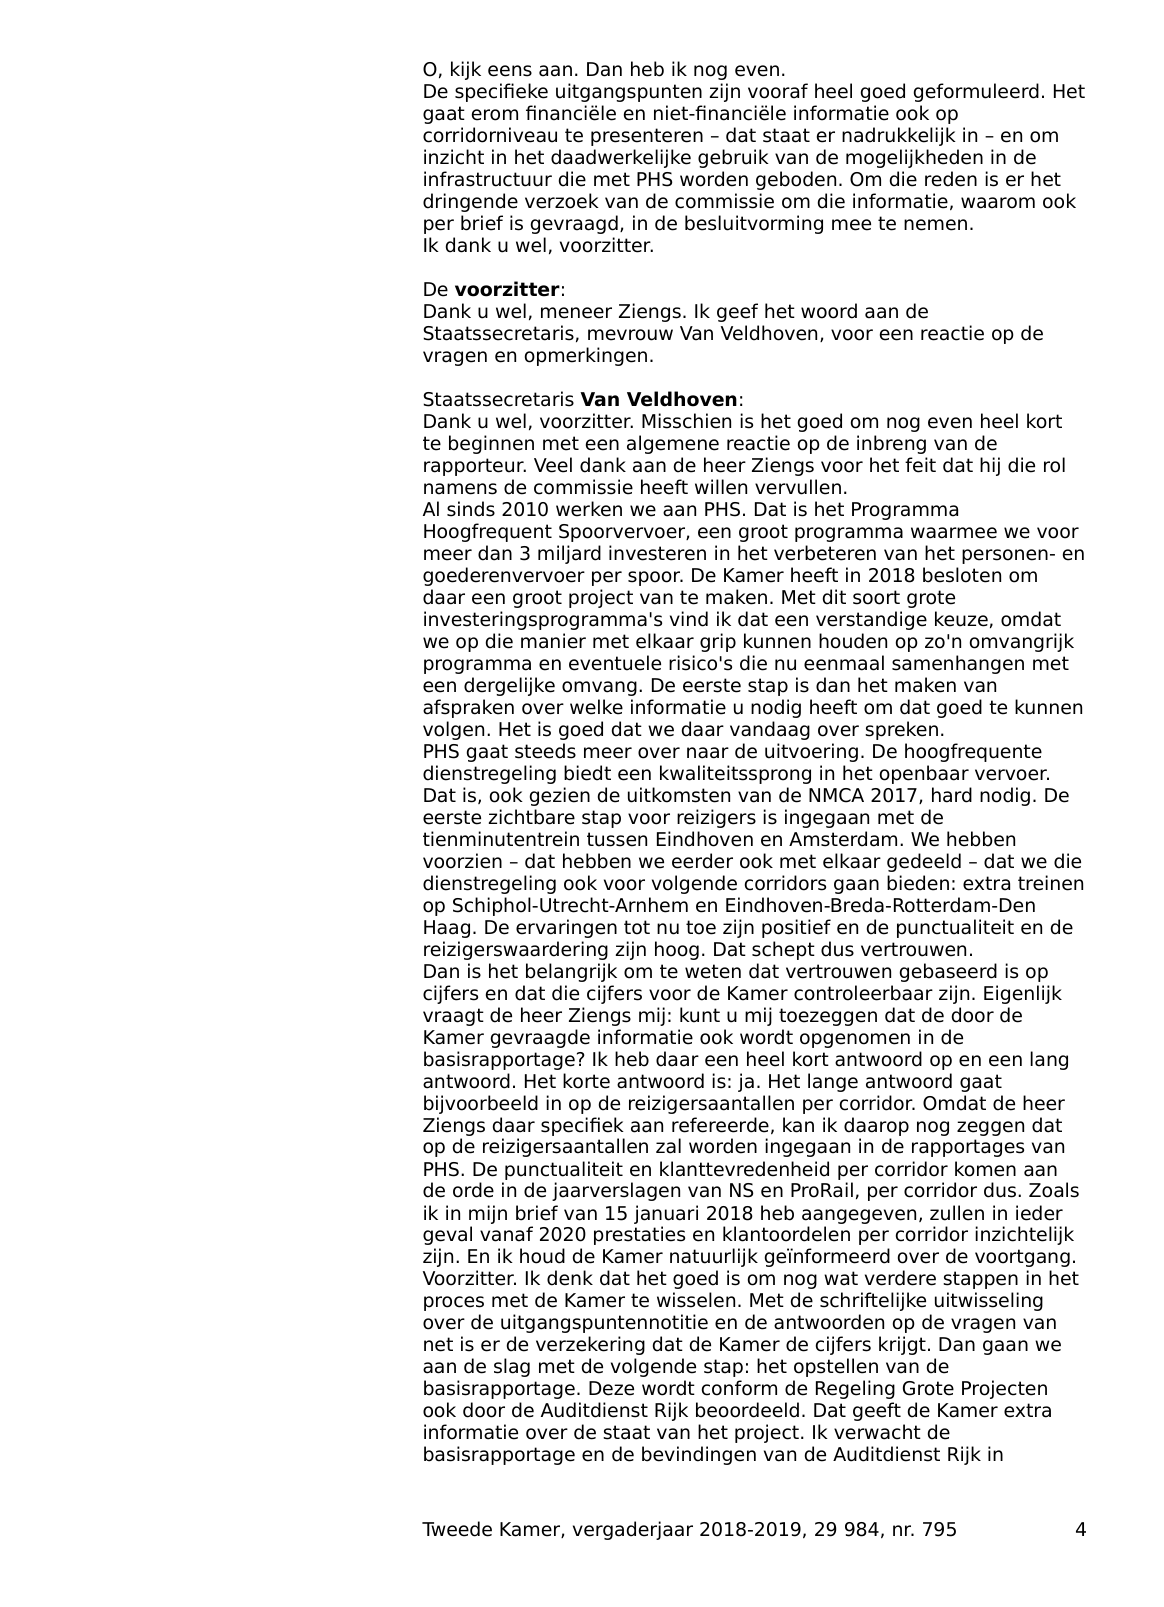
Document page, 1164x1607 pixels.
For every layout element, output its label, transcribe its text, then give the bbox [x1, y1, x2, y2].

text O, kijk eens aan. Dan heb ik nog even. [422, 59, 1087, 81]
text Dank u wel, voorzitter. Misschien is het goed om nog even heel kort te beginnen met een algemene reactie op de inbreng van de rapporteur. Veel dank aan de heer Ziengs voor het feit dat hij die rol namens de commissie heeft willen vervullen. [422, 411, 1087, 499]
text Staatssecretaris Van Veldhoven: [422, 389, 1087, 411]
text Ik dank u wel, voorzitter. [422, 235, 1087, 257]
text De specifieke uitgangspunten zijn vooraf heel goed geformuleerd. Het gaat erom financiële en niet-financiële informatie ook op corridorniveau te presenteren – dat staat er nadrukkelijk in – en om inzicht in het daadwerkelijke gebruik van de mogelijkheden in de infrastructuur die met PHS worden geboden. Om die reden is er het dringende verzoek van de commissie om die informatie, waarom ook per brief is gevraagd, in de besluitvorming mee te nemen. [422, 81, 1087, 235]
text De voorzitter: [422, 279, 1087, 301]
text Dank u wel, meneer Ziengs. Ik geef het woord aan de Staatssecretaris, mevrouw Van Veldhoven, voor een reactie op de vragen en opmerkingen. [422, 301, 1087, 367]
text Dan is het belangrijk om te weten dat vertrouwen gebaseerd is op cijfers en dat die cijfers voor de Kamer controleerbaar zijn. Eigenlijk vraagt de heer Ziengs mij: kunt u mij toezeggen dat de door de Kamer gevraagde informatie ook wordt opgenomen in de basisrapportage? Ik heb daar een heel kort antwoord op en een lang antwoord. Het korte antwoord is: ja. Het lange antwoord gaat bijvoorbeeld in op de reizigersaantallen per corridor. Omdat de heer Ziengs daar specifiek aan refereerde, kan ik daarop nog zeggen dat op de reizigersaantallen zal worden ingegaan in de rapportages van PHS. De punctualiteit en klanttevredenheid per corridor komen aan de orde in de jaarverslagen van NS en ProRail, per corridor dus. Zoals ik in mijn brief van 15 januari 2018 heb aangegeven, zullen in ieder geval vanaf 2020 prestaties en klantoordelen per corridor inzichtelijk zijn. En ik houd de Kamer natuurlijk geïnformeerd over de voortgang. [422, 961, 1087, 1268]
text PHS gaat steeds meer over naar de uitvoering. De hoogfrequente dienstregeling biedt een kwaliteitssprong in het openbaar vervoer. Dat is, ook gezien de uitkomsten van de NMCA 2017, hard nodig. De eerste zichtbare stap voor reizigers is ingegaan met de tienminutentrein tussen Eindhoven en Amsterdam. We hebben voorzien – dat hebben we eerder ook met elkaar gedeeld – dat we die dienstregeling ook voor volgende corridors gaan bieden: extra treinen op Schiphol-Utrecht-Arnhem en Eindhoven-Breda-Rotterdam-Den Haag. De ervaringen tot nu toe zijn positief en de punctualiteit en de reizigerswaardering zijn hoog. Dat schept dus vertrouwen. [422, 741, 1087, 961]
text Al sinds 2010 werken we aan PHS. Dat is het Programma Hoogfrequent Spoorvervoer, een groot programma waarmee we voor meer dan 3 miljard investeren in het verbeteren van het personen- en goederenvervoer per spoor. De Kamer heeft in 2018 besloten om daar een groot project van te maken. Met dit soort grote investeringsprogramma's vind ik dat een verstandige keuze, omdat we op die manier met elkaar grip kunnen houden op zo'n omvangrijk programma en eventuele risico's die nu eenmaal samenhangen met een dergelijke omvang. De eerste stap is dan het maken van afspraken over welke informatie u nodig heeft om dat goed te kunnen volgen. Het is goed dat we daar vandaag over spreken. [422, 499, 1087, 741]
text Voorzitter. Ik denk dat het goed is om nog wat verdere stappen in het proces met de Kamer te wisselen. Met de schriftelijke uitwisseling over de uitgangspuntennotitie en de antwoorden op de vragen van net is er de verzekering dat de Kamer de cijfers krijgt. Dan gaan we aan de slag met de volgende stap: het opstellen van de basisrapportage. Deze wordt conform de Regeling Grote Projecten ook door de Auditdienst Rijk beoordeeld. Dat geeft de Kamer extra informatie over de staat van het project. Ik verwacht de basisrapportage en de bevindingen van de Auditdienst Rijk in [422, 1268, 1087, 1466]
